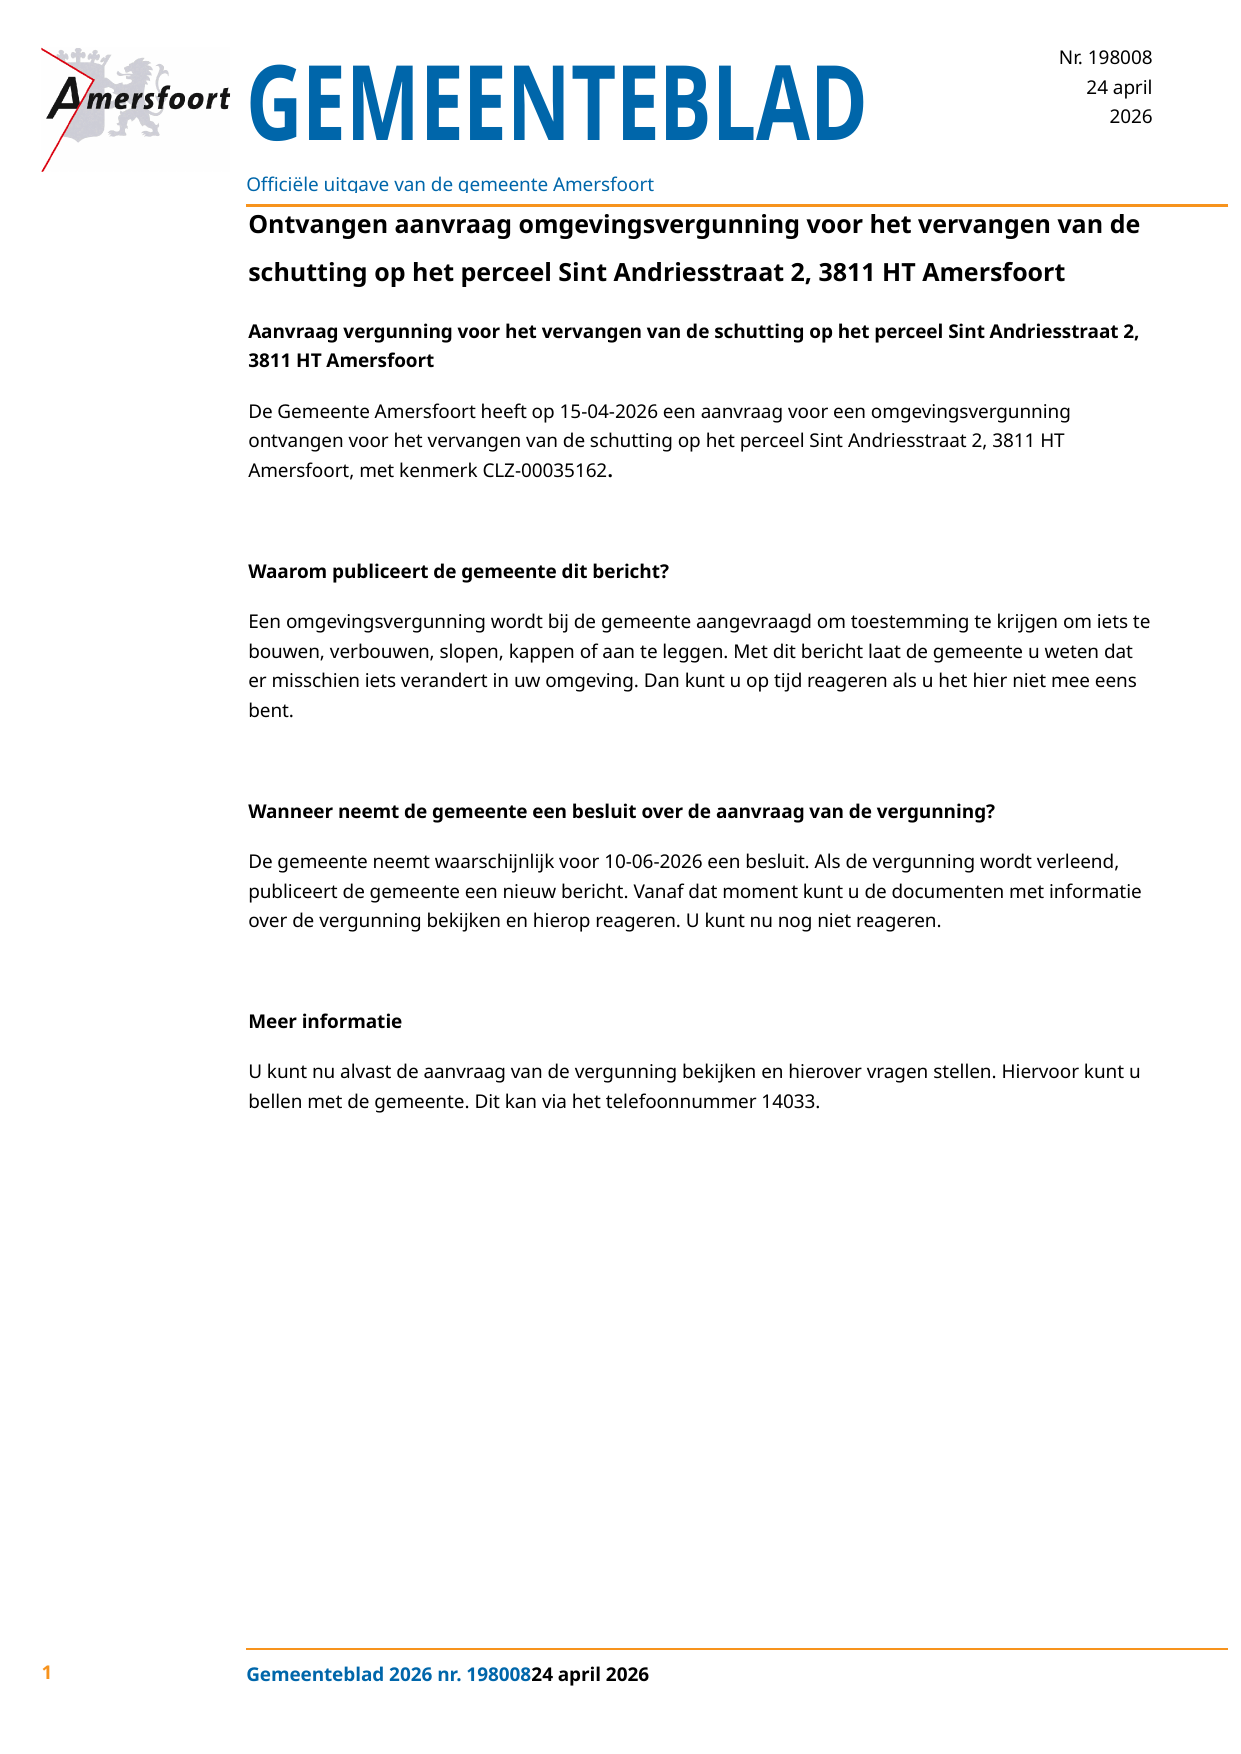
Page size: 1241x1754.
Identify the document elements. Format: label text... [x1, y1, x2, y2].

text U kunt nu alvast de aanvraag van de vergunning bekijken en hierover vragen stellen. Hiervoor kunt u bellen met de gemeente. Dit kan via het telefoonnummer 14033. [248, 1059, 1152, 1114]
text De gemeente neemt waarschijnlijk voor 10-06-2026 een besluit. Als de vergunning wordt verleend, publiceert de gemeente een nieuw bericht. Vanaf dat moment kunt u de documenten met informatie over de vergunning bekijken en hierop reageren. U kunt nu nog niet reageren. [248, 848, 1152, 933]
text Meer informatie [248, 1008, 1152, 1034]
text De Gemeente Amersfoort heeft op 15-04-2026 een aanvraag voor een omgevingsvergunning ontvangen voor het vervangen van de schutting op het perceel Sint Andriesstraat 2, 3811 HT Amersfoort, met kenmerk CLZ-00035162. [248, 398, 1152, 483]
text Waarom publiceert de gemeente dit bericht? [248, 558, 1152, 584]
picture [41, 47, 231, 172]
text Een omgevingsvergunning wordt bij de gemeente aangevraagd om toestemming te krijgen om iets te bouwen, verbouwen, slopen, kappen of aan te leggen. Met dit bericht laat de gemeente u weten dat er misschien iets verandert in uw omgeving. Dan kunt u op tijd reageren als u het hier niet mee eens bent. [248, 608, 1152, 723]
text Ontvangen aanvraag omgevingsvergunning voor het vervangen van de schutting op het perceel Sint Andriesstraat 2, 3811 HT Amersfoort [248, 207, 1152, 288]
text Aanvraag vergunning voor het vervangen van de schutting op het perceel Sint Andriesstraat 2, 3811 HT Amersfoort [248, 318, 1152, 373]
text Wanneer neemt de gemeente een besluit over de aanvraag van de vergunning? [248, 798, 1152, 824]
